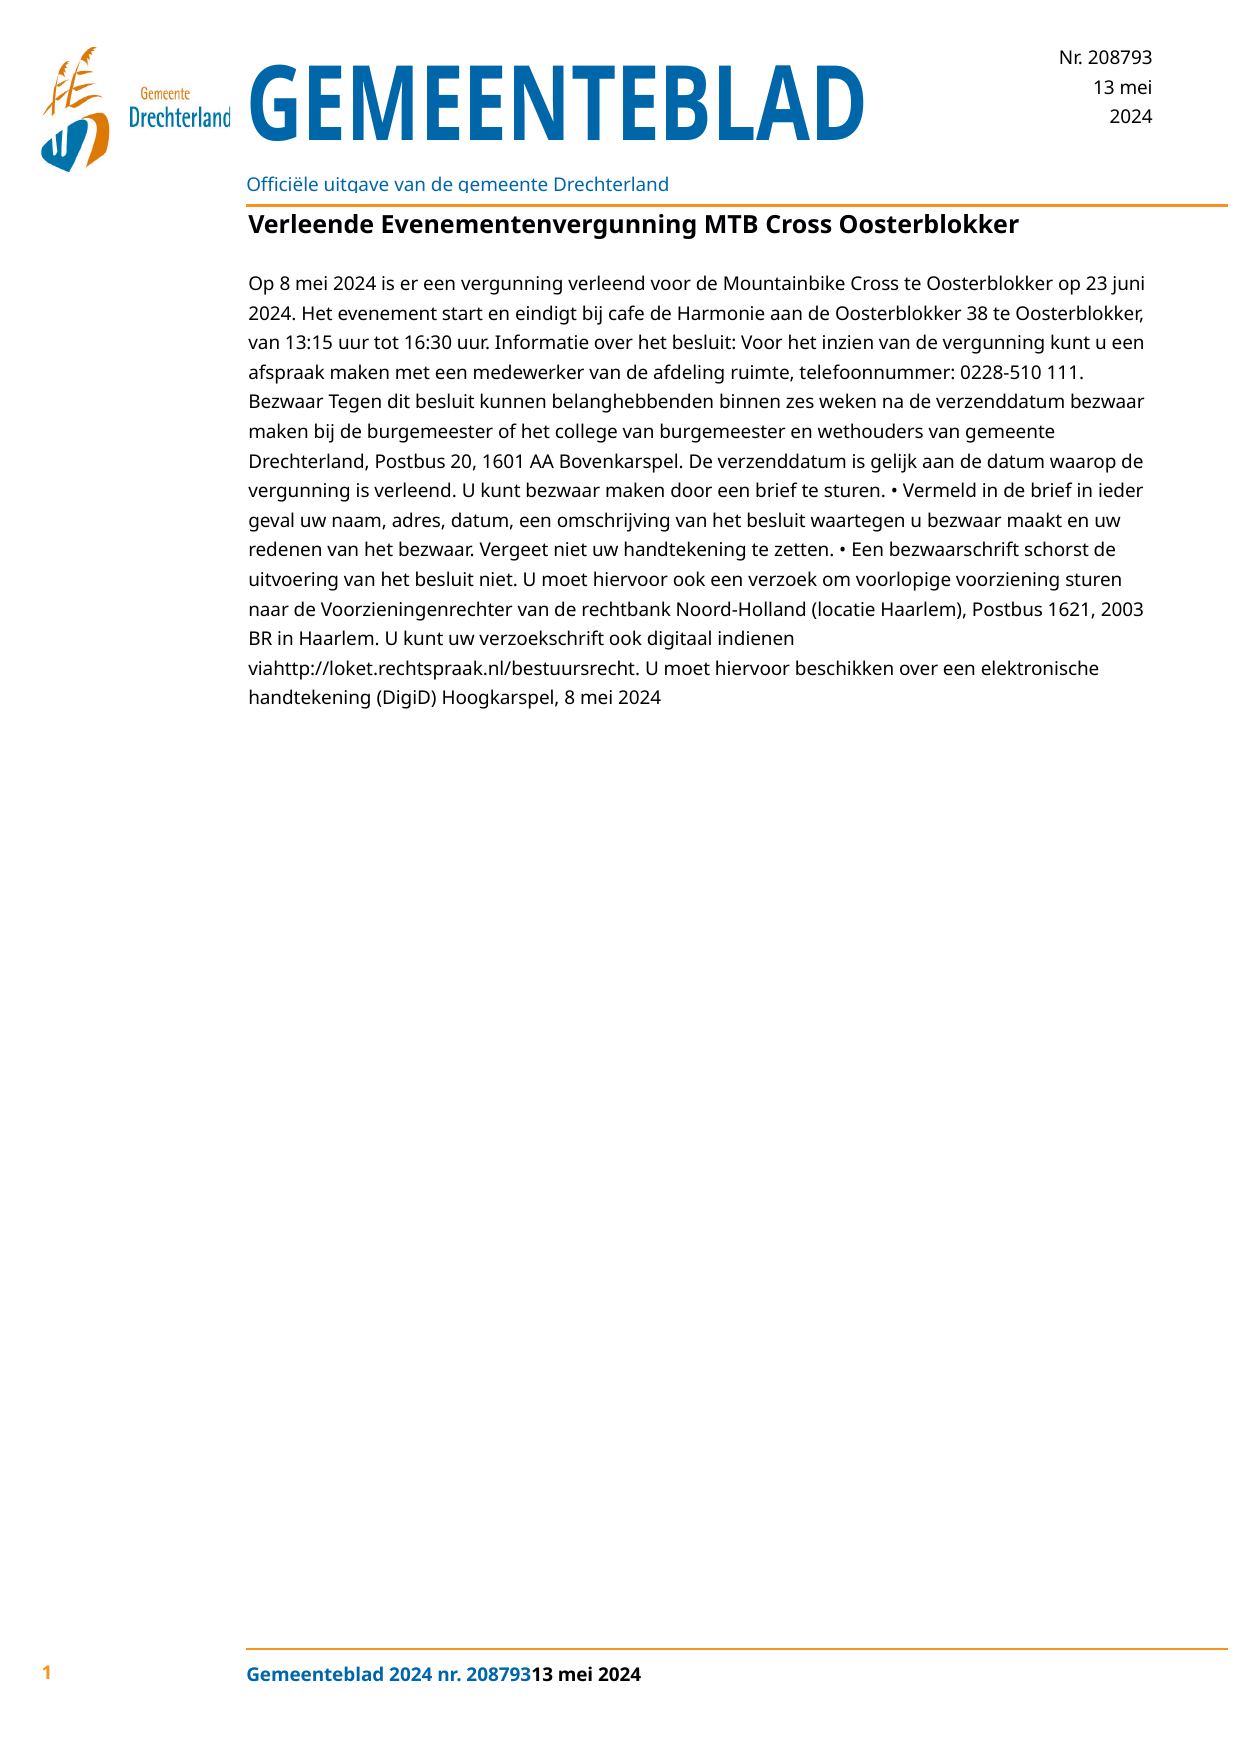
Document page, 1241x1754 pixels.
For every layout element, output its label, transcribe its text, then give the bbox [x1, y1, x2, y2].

picture [226, 115, 231, 124]
picture [41, 158, 64, 172]
text Verleende Evenementenvergunning MTB Cross Oosterblokker [248, 207, 1152, 241]
text Op 8 mei 2024 is er een vergunning verleend voor de Mountainbike Cross te Oosterblokker op 23 juni 2024. Het evenement start en eindigt bij cafe de Harmonie aan de Oosterblokker 38 te Oosterblokker, van 13:15 uur tot 16:30 uur. Informatie over het besluit: Voor het inzien van de vergunning kunt u een afspraak maken met een medewerker van de afdeling ruimte, telefoonnummer: 0228-510 111. Bezwaar Tegen dit besluit kunnen belanghebbenden binnen zes weken na de verzenddatum bezwaar maken bij de burgemeester of het college van burgemeester en wethouders van gemeente Drechterland, Postbus 20, 1601 AA Bovenkarspel. De verzenddatum is gelijk aan de datum waarop de vergunning is verleend. U kunt bezwaar maken door een brief te sturen. • Vermeld in de brief in ieder geval uw naam, adres, datum, een omschrijving van het besluit waartegen u bezwaar maakt en uw redenen van het bezwaar. Vergeet niet uw handtekening te zetten. • Een bezwaarschrift schorst de uitvoering van het besluit niet. U moet hiervoor ook een verzoek om voorlopige voorziening sturen naar de Voorzieningenrechter van de rechtbank Noord-Holland (locatie Haarlem), Postbus 1621, 2003 BR in Haarlem. U kunt uw verzoekschrift ook digitaal indienen viahttp://loket.rechtspraak.nl/bestuursrecht. U moet hiervoor beschikken over een elektronische handtekening (DigiD) Hoogkarspel, 8 mei 2024 [248, 270, 1152, 710]
picture [41, 47, 231, 172]
